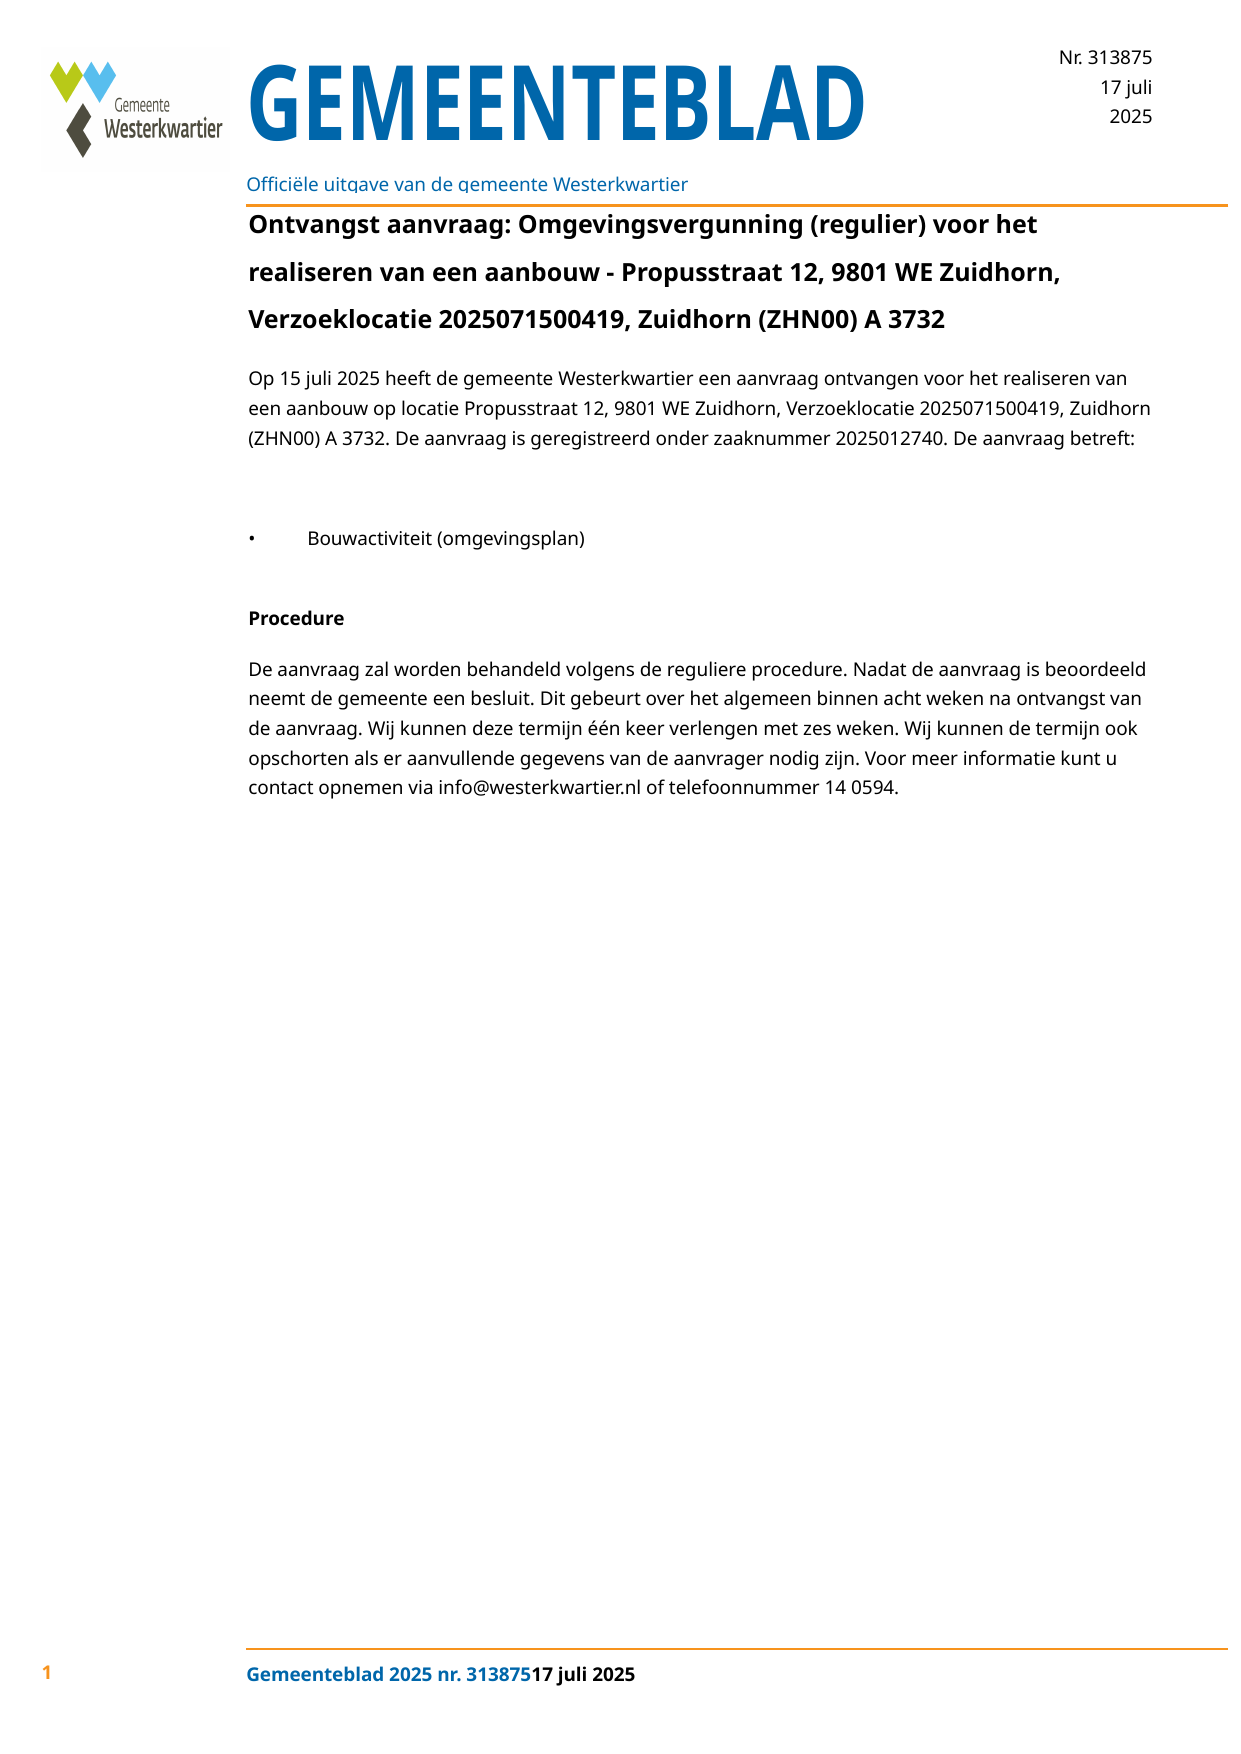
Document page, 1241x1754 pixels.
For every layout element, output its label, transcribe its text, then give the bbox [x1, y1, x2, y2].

list Bouwactiviteit (omgevingsplan) [248, 526, 1152, 551]
text Procedure [248, 606, 1152, 631]
text Ontvangst aanvraag: Omgevingsvergunning (regulier) voor het realiseren van een aanbouw - Propusstraat 12, 9801 WE Zuidhorn, Verzoeklocatie 2025071500419, Zuidhorn (ZHN00) A 3732 [248, 207, 1152, 336]
text Op 15 juli 2025 heeft de gemeente Westerkwartier een aanvraag ontvangen voor het realiseren van een aanbouw op locatie Propusstraat 12, 9801 WE Zuidhorn, Verzoeklocatie 2025071500419, Zuidhorn (ZHN00) A 3732. De aanvraag is geregistreerd onder zaaknummer 2025012740. De aanvraag betreft: [248, 366, 1152, 450]
picture [41, 47, 231, 172]
text De aanvraag zal worden behandeld volgens de reguliere procedure. Nadat de aanvraag is beoordeeld neemt de gemeente een besluit. Dit gebeurt over het algemeen binnen acht weken na ontvangst van de aanvraag. Wij kunnen deze termijn één keer verlengen met zes weken. Wij kunnen de termijn ook opschorten als er aanvullende gegevens van de aanvrager nodig zijn. Voor meer informatie kunt u contact opnemen via info@westerkwartier.nl of telefoonnummer 14 0594. [248, 656, 1152, 800]
